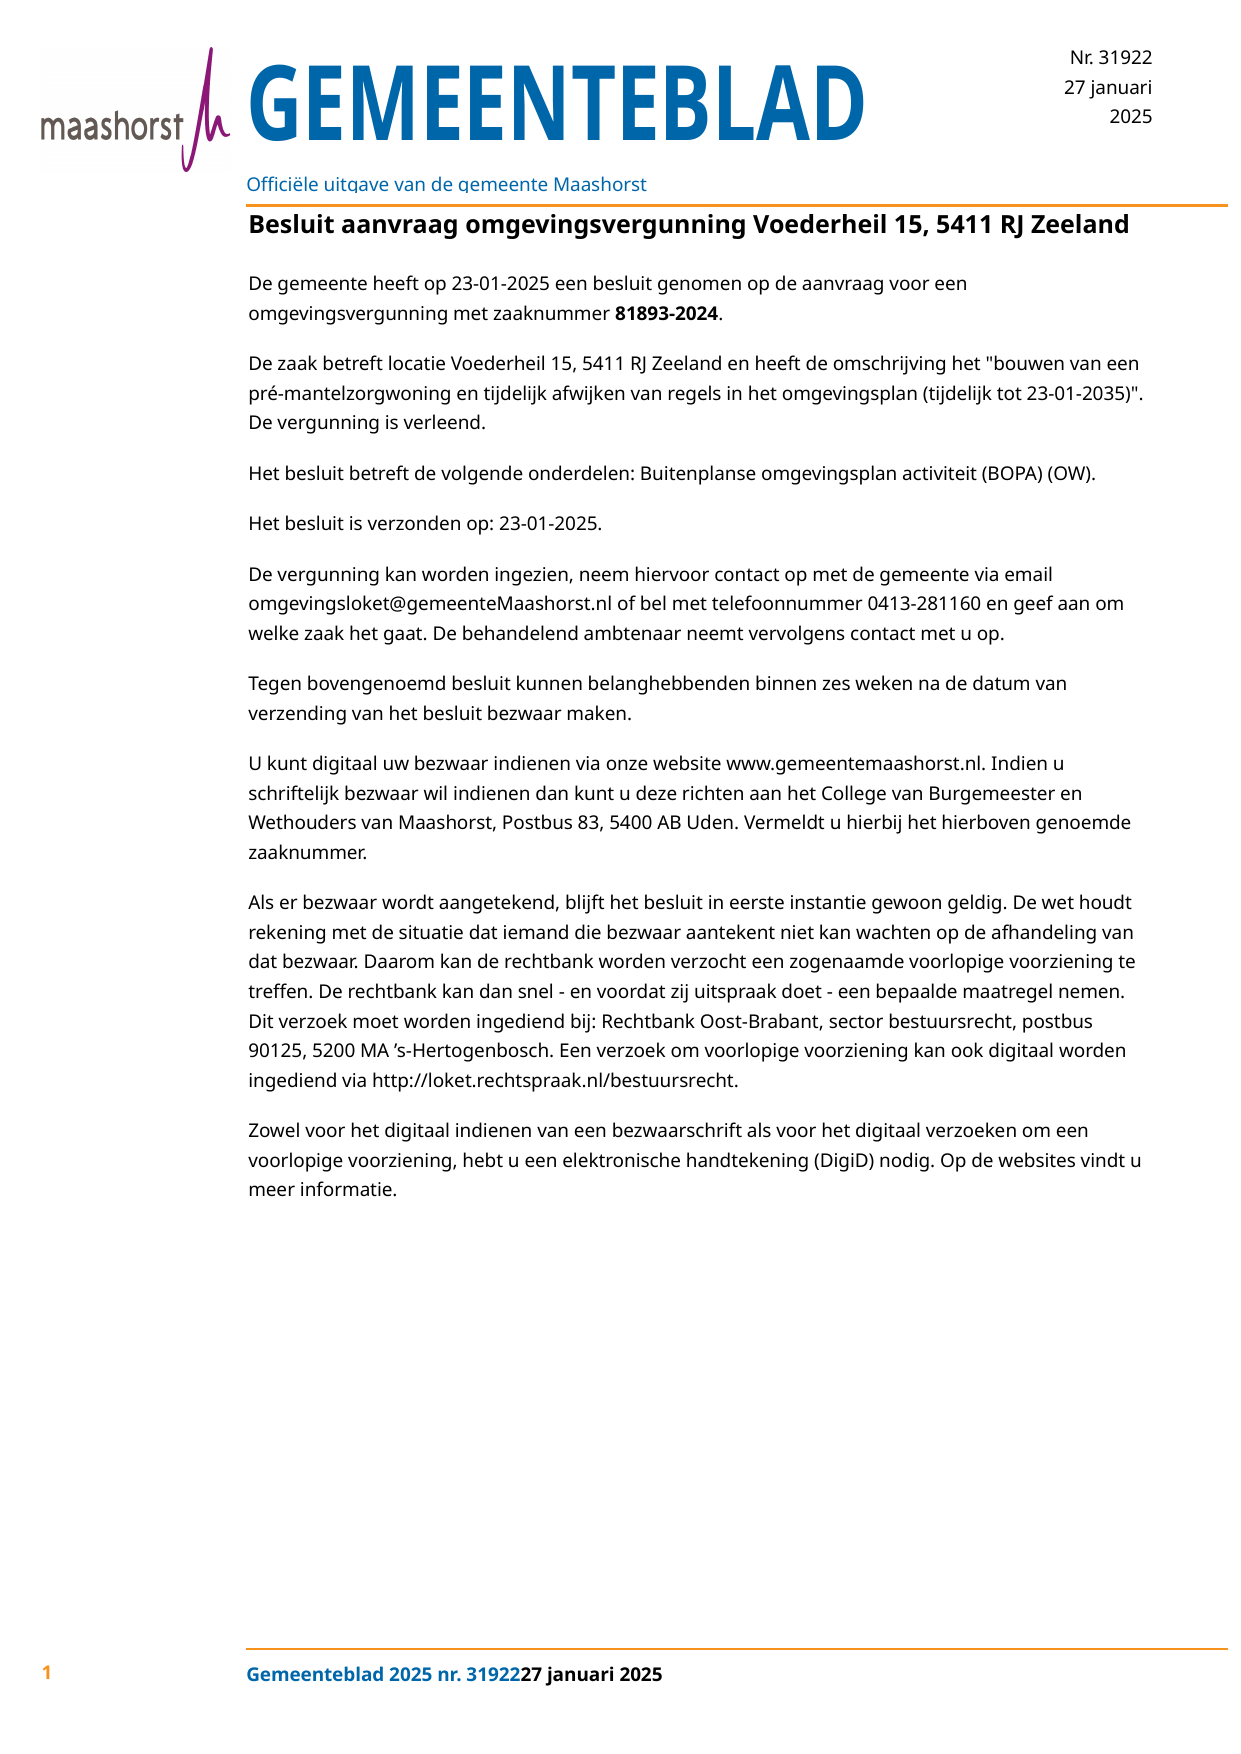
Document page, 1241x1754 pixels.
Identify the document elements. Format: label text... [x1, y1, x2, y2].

text Tegen bovengenoemd besluit kunnen belanghebbenden binnen zes weken na de datum van verzending van het besluit bezwaar maken. [248, 670, 1152, 726]
text U kunt digitaal uw bezwaar indienen via onze website www.gemeentemaashorst.nl. Indien u schriftelijk bezwaar wil indienen dan kunt u deze richten aan het College van Burgemeester en Wethouders van Maashorst, Postbus 83, 5400 AB Uden. Vermeldt u hierbij het hierboven genoemde zaaknummer. [248, 750, 1152, 865]
text Het besluit is verzonden op: 23-01-2025. [248, 510, 1152, 536]
picture [41, 47, 231, 172]
text Zowel voor het digitaal indienen van een bezwaarschrift als voor het digitaal verzoeken om een voorlopige voorziening, hebt u een elektronische handtekening (DigiD) nodig. Op de websites vindt u meer informatie. [248, 1117, 1152, 1202]
text Besluit aanvraag omgevingsvergunning Voederheil 15, 5411 RJ Zeeland [248, 207, 1152, 241]
text Het besluit betreft de volgende onderdelen: Buitenplanse omgevingsplan activiteit (BOPA) (OW). [248, 460, 1152, 486]
text De gemeente heeft op 23-01-2025 een besluit genomen op de aanvraag voor een omgevingsvergunning met zaaknummer 81893-2024. [248, 270, 1152, 326]
text De vergunning kan worden ingezien, neem hiervoor contact op met de gemeente via email omgevingsloket@gemeenteMaashorst.nl of bel met telefoonnummer 0413-281160 en geef aan om welke zaak het gaat. De behandelend ambtenaar neemt vervolgens contact met u op. [248, 561, 1152, 646]
text Als er bezwaar wordt aangetekend, blijft het besluit in eerste instantie gewoon geldig. De wet houdt rekening met de situatie dat iemand die bezwaar aantekent niet kan wachten op de afhandeling van dat bezwaar. Daarom kan de rechtbank worden verzocht een zogenaamde voorlopige voorziening te treffen. De rechtbank kan dan snel - en voordat zij uitspraak doet - een bepaalde maatregel nemen. Dit verzoek moet worden ingediend bij: Rechtbank Oost-Brabant, sector bestuursrecht, postbus 90125, 5200 MA ’s-Hertogenbosch. Een verzoek om voorlopige voorziening kan ook digitaal worden ingediend via http://loket.rechtspraak.nl/bestuursrecht. [248, 889, 1152, 1093]
text De zaak betreft locatie Voederheil 15, 5411 RJ Zeeland en heeft de omschrijving het "bouwen van een pré-mantelzorgwoning en tijdelijk afwijken van regels in het omgevingsplan (tijdelijk tot 23-01-2035)". De vergunning is verleend. [248, 350, 1152, 435]
